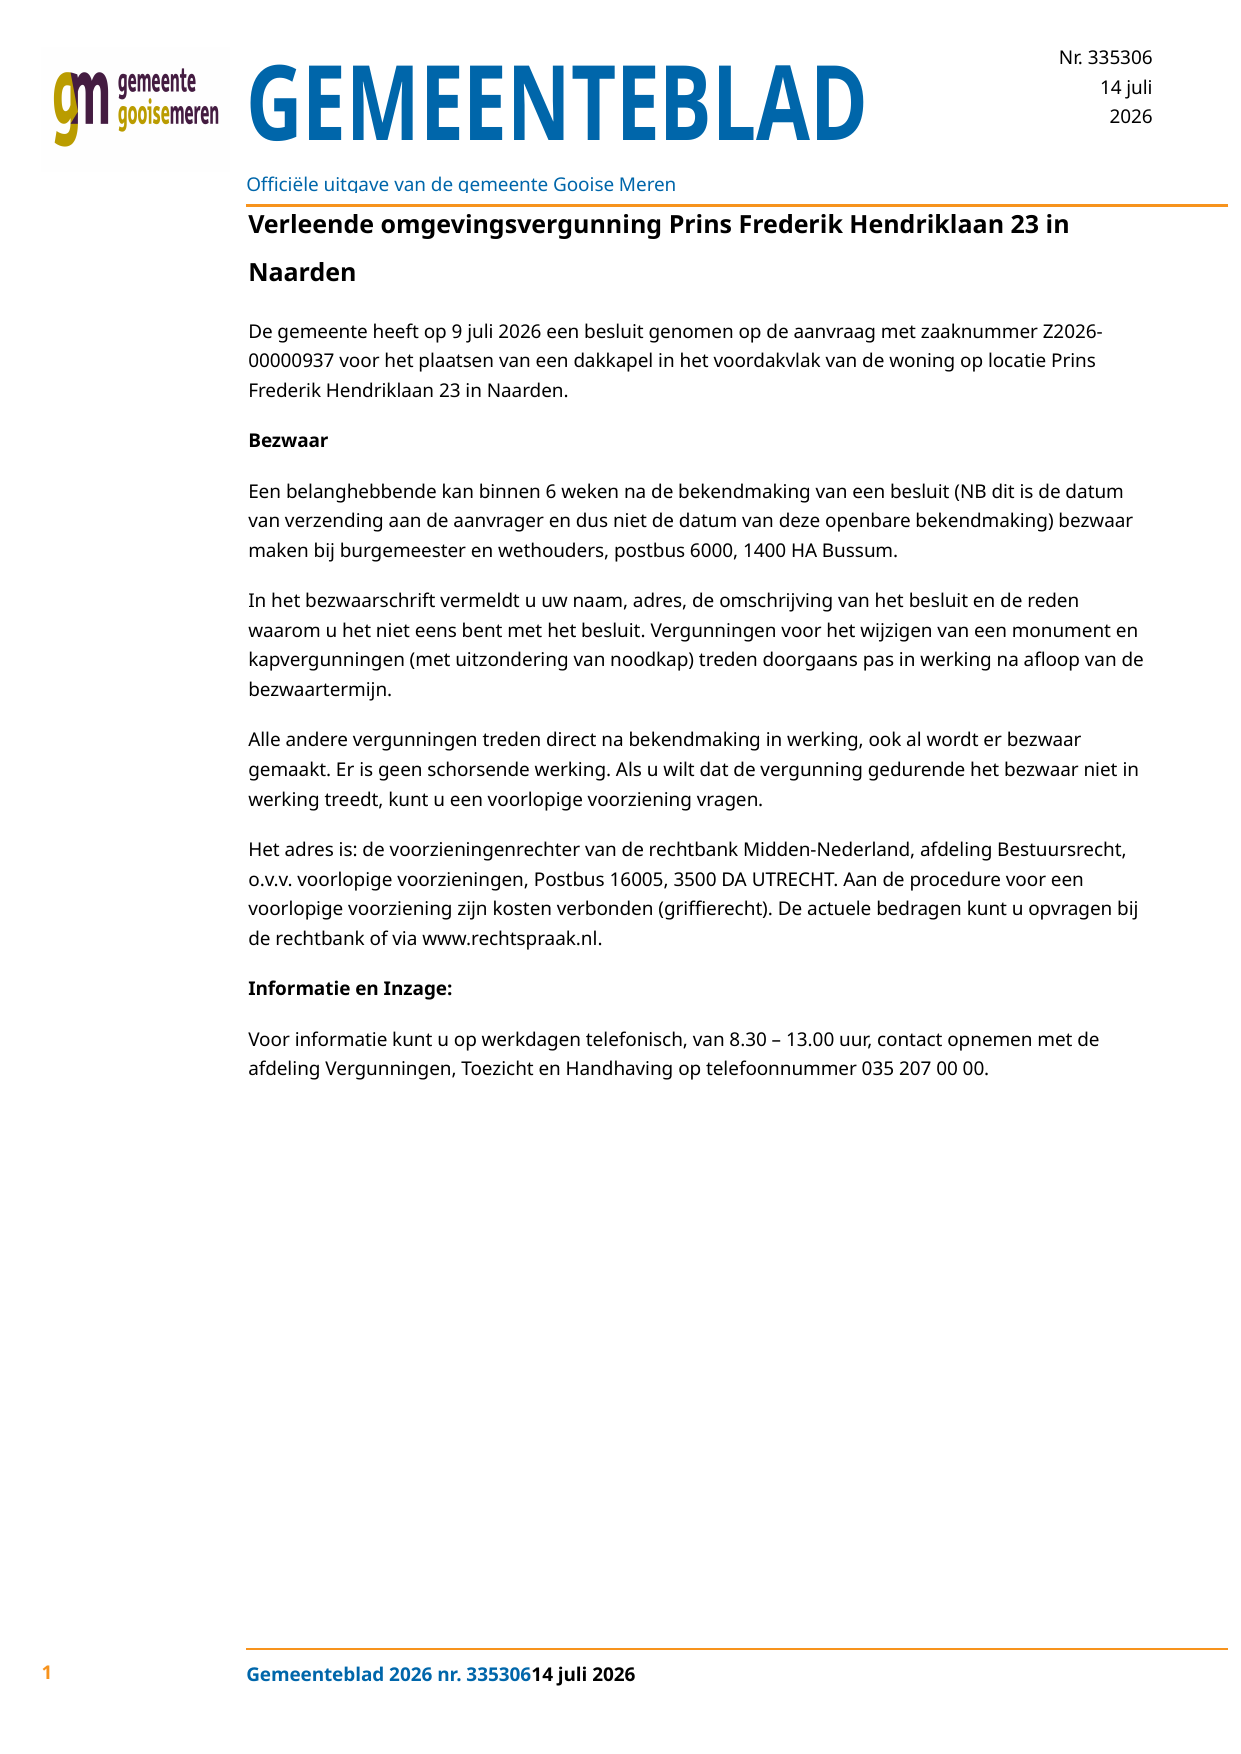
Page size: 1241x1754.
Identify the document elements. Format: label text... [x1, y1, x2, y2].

text Informatie en Inzage: [248, 975, 1152, 1001]
picture [41, 47, 231, 172]
text Het adres is: de voorzieningenrechter van de rechtbank Midden-Nederland, afdeling Bestuursrecht, o.v.v. voorlopige voorzieningen, Postbus 16005, 3500 DA UTRECHT. Aan de procedure voor een voorlopige voorziening zijn kosten verbonden (griffierecht). De actuele bedragen kunt u opvragen bij de rechtbank of via www.rechtspraak.nl. [248, 836, 1152, 951]
text De gemeente heeft op 9 juli 2026 een besluit genomen op de aanvraag met zaaknummer Z2026-00000937 voor het plaatsen van een dakkapel in het voordakvlak van de woning op locatie Prins Frederik Hendriklaan 23 in Naarden. [248, 318, 1152, 403]
text Bezwaar [248, 427, 1152, 453]
text In het bezwaarschrift vermeldt u uw naam, adres, de omschrijving van het besluit en de reden waarom u het niet eens bent met het besluit. Vergunningen voor het wijzigen van een monument en kapvergunningen (met uitzondering van noodkap) treden doorgaans pas in werking na afloop van de bezwaartermijn. [248, 587, 1152, 702]
text Alle andere vergunningen treden direct na bekendmaking in werking, ook al wordt er bezwaar gemaakt. Er is geen schorsende werking. Als u wilt dat de vergunning gedurende het bezwaar niet in werking treedt, kunt u een voorlopige voorziening vragen. [248, 727, 1152, 812]
text Voor informatie kunt u op werkdagen telefonisch, van 8.30 – 13.00 uur, contact opnemen met de afdeling Vergunningen, Toezicht en Handhaving op telefoonnummer 035 207 00 00. [248, 1026, 1152, 1081]
text Een belanghebbende kan binnen 6 weken na de bekendmaking van een besluit (NB dit is de datum van verzending aan de aanvrager en dus niet de datum van deze openbare bekendmaking) bezwaar maken bij burgemeester en wethouders, postbus 6000, 1400 HA Bussum. [248, 478, 1152, 563]
text Verleende omgevingsvergunning Prins Frederik Hendriklaan 23 in Naarden [248, 207, 1152, 288]
